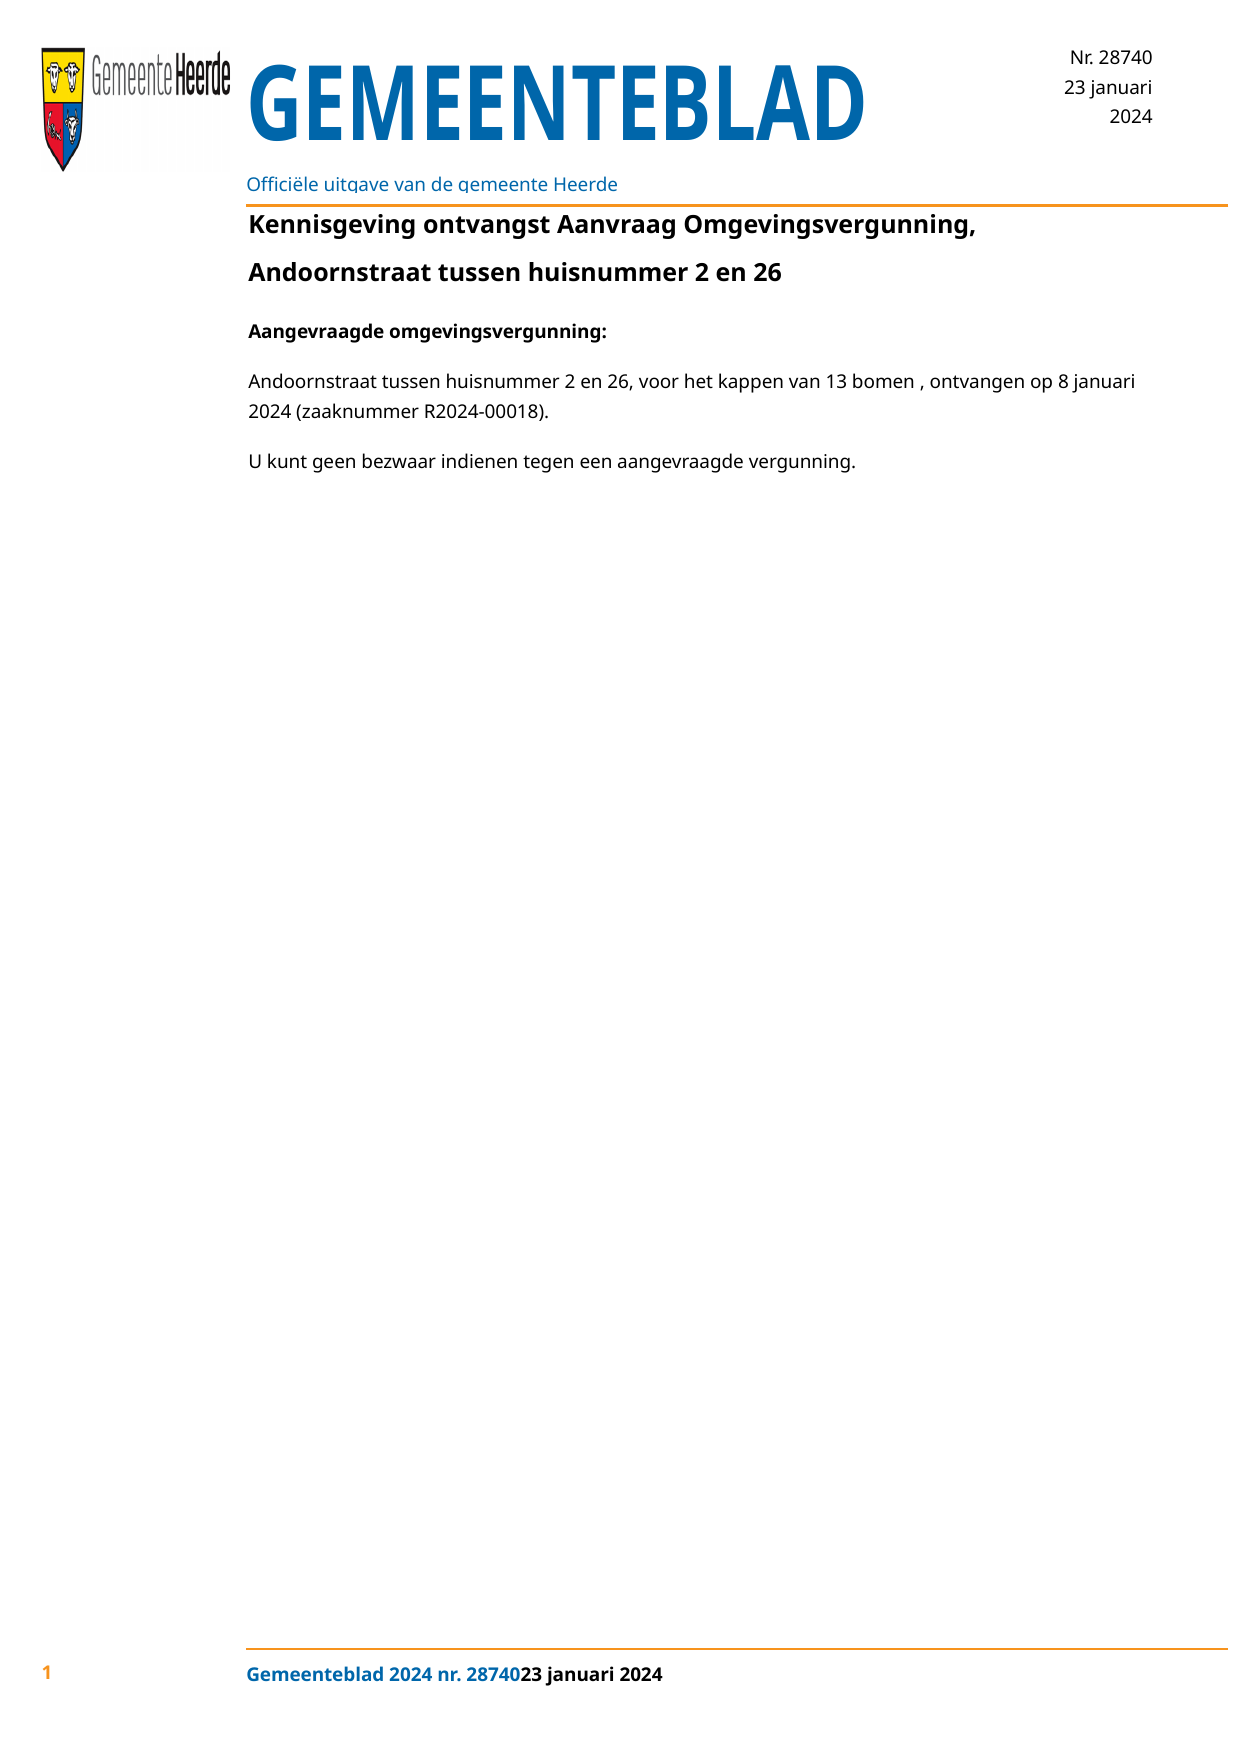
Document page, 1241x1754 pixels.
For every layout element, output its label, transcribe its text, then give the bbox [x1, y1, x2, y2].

text Kennisgeving ontvangst Aanvraag Omgevingsvergunning, Andoornstraat tussen huisnummer 2 en 26 [248, 207, 1152, 288]
text U kunt geen bezwaar indienen tegen een aangevraagde vergunning. [248, 448, 1152, 474]
text Aangevraagde omgevingsvergunning: [248, 318, 1152, 344]
text Andoornstraat tussen huisnummer 2 en 26, voor het kappen van 13 bomen , ontvangen op 8 januari 2024 (zaaknummer R2024-00018). [248, 368, 1152, 424]
picture [41, 47, 231, 172]
